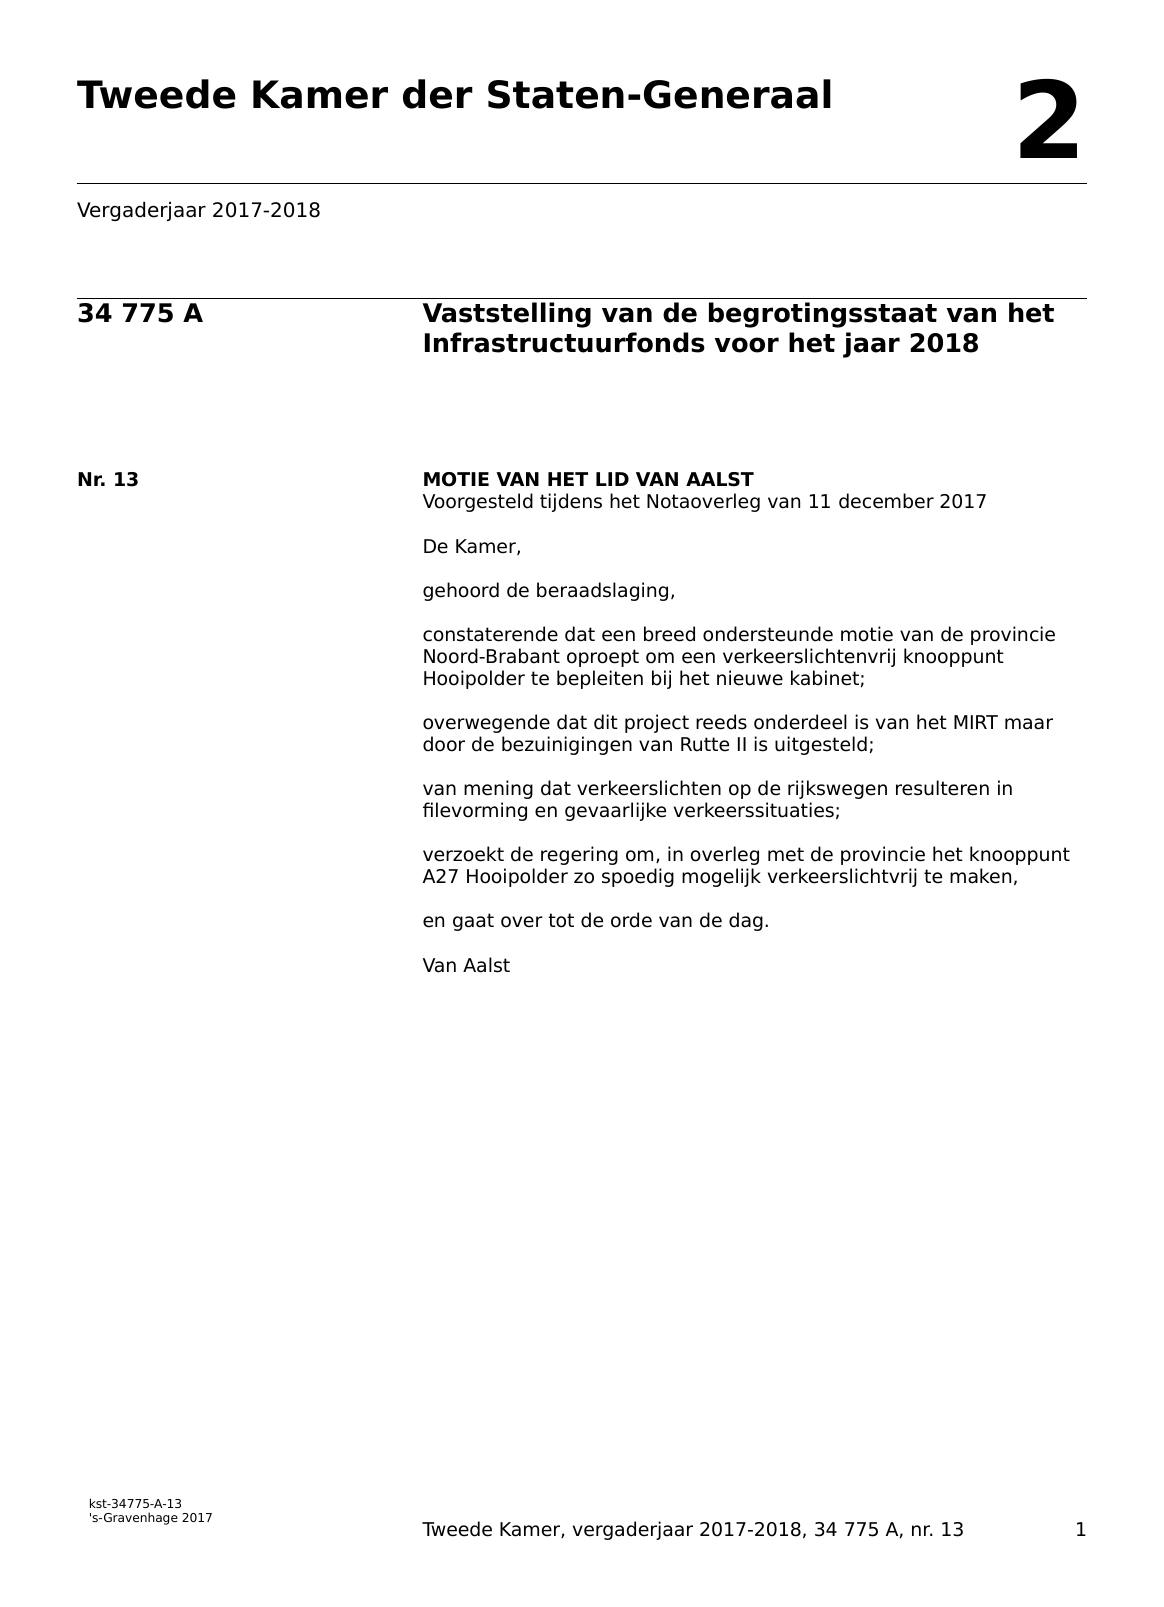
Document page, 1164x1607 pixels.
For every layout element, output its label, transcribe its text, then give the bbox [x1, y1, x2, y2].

text en gaat over tot de orde van de dag. [422, 910, 1087, 932]
text van mening dat verkeerslichten op de rijkswegen resulteren in filevorming en gevaarlijke verkeerssituaties; [422, 778, 1087, 822]
text verzoekt de regering om, in overleg met de provincie het knooppunt A27 Hooipolder zo spoedig mogelijk verkeerslichtvrij te maken, [422, 844, 1087, 888]
subtitle Nr. 13 MOTIE VAN HET LID VAN AALST [77, 469, 1087, 491]
subtitle 34 775 A Vaststelling van de begrotingsstaat van het Infrastructuurfonds voor het jaar 2018 [77, 299, 1087, 358]
text De Kamer, [422, 536, 1087, 557]
text kst-34775-A-13 [88, 1497, 323, 1511]
text 's-Gravenhage 2017 [88, 1511, 323, 1525]
text overwegende dat dit project reeds onderdeel is van het MIRT maar door de bezuinigingen van Rutte II is uitgesteld; [422, 712, 1087, 756]
table_header Tweede Kamer der Staten-Generaal [77, 59, 886, 183]
text Van Aalst [422, 954, 1087, 977]
table_header 2 [886, 59, 1087, 183]
table_cell Vergaderjaar 2017-2018 [77, 184, 1087, 298]
text gehoord de beraadslaging, [422, 580, 1087, 602]
text Voorgesteld tijdens het Notaoverleg van 11 december 2017 [422, 491, 1087, 513]
text constaterende dat een breed ondersteunde motie van de provincie Noord-Brabant oproept om een verkeerslichtenvrij knooppunt Hooipolder te bepleiten bij het nieuwe kabinet; [422, 624, 1087, 690]
